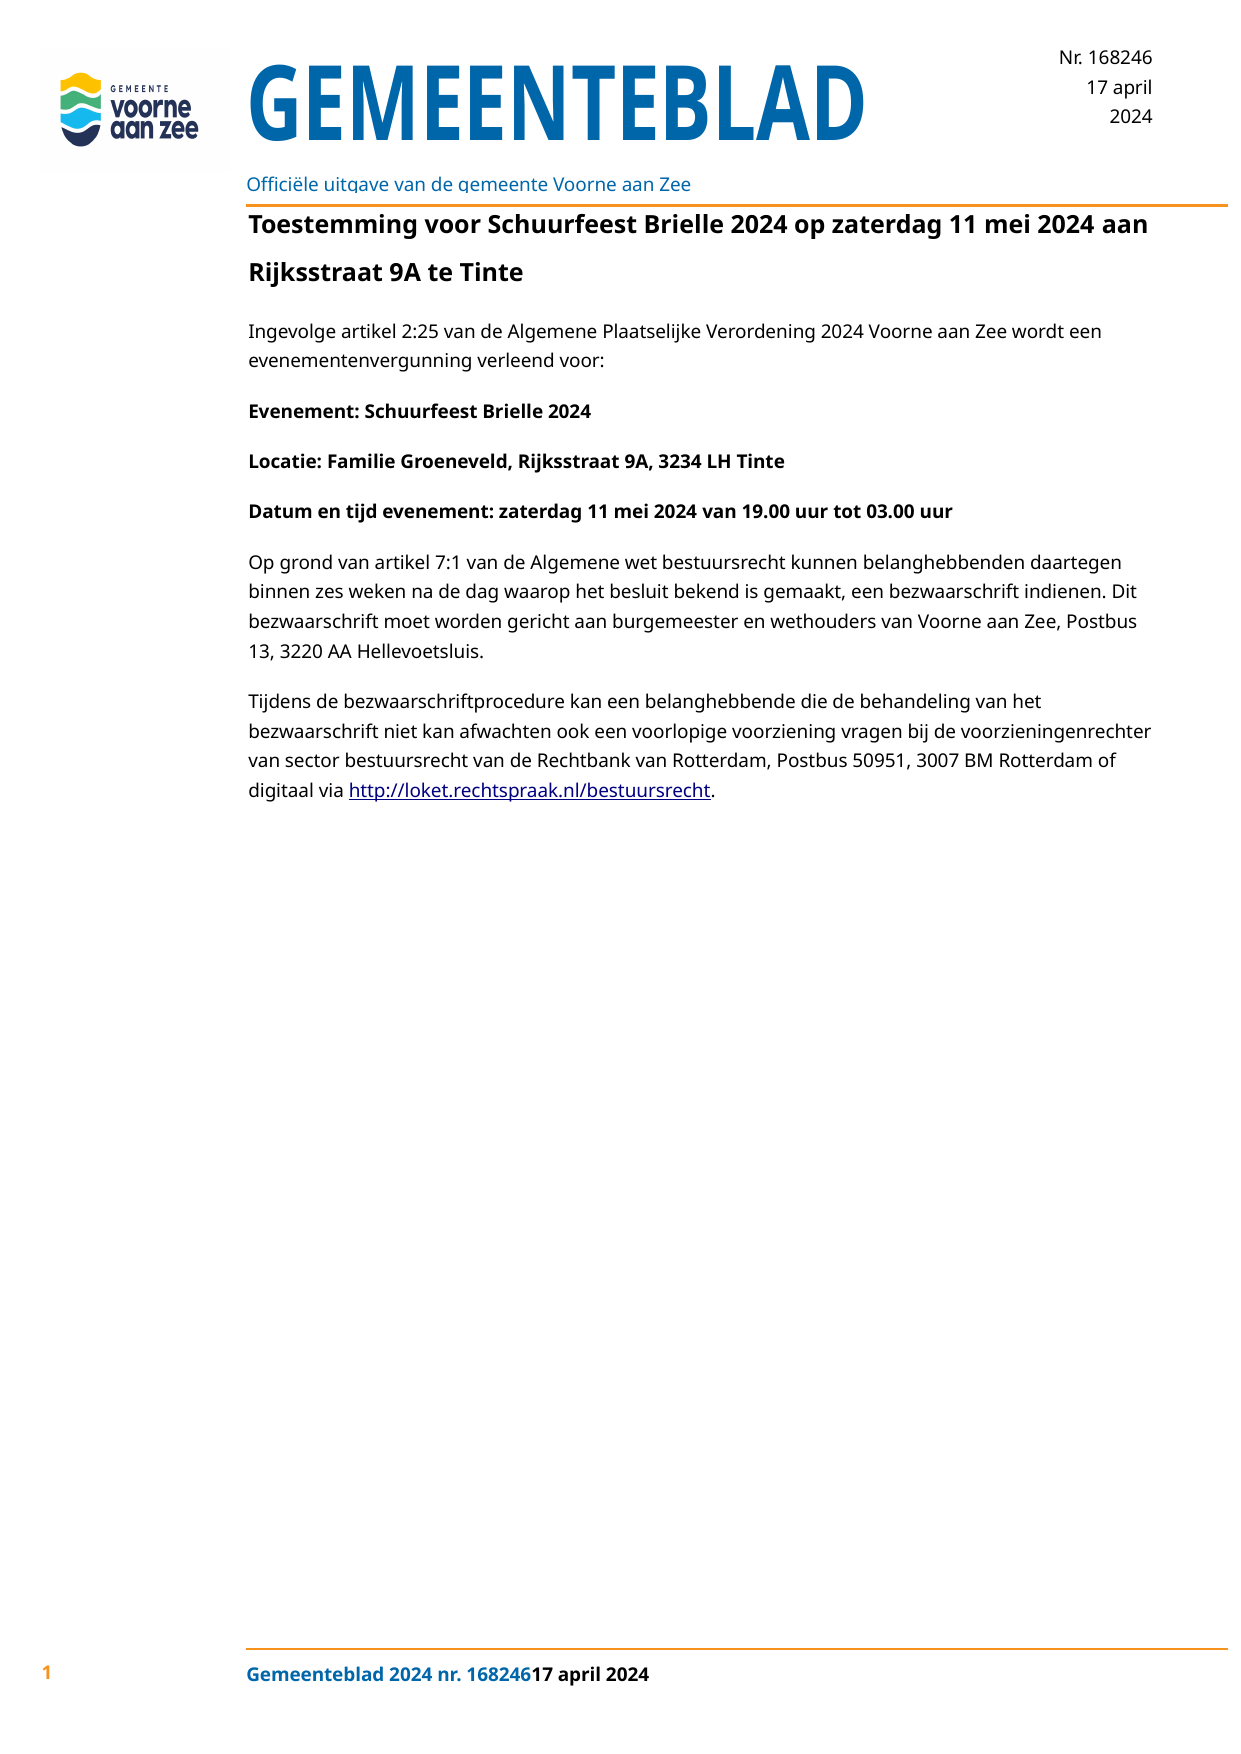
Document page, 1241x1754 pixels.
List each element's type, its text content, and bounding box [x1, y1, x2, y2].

text Evenement: Schuurfeest Brielle 2024 [248, 398, 1152, 424]
text Op grond van artikel 7:1 van de Algemene wet bestuursrecht kunnen belanghebbenden daartegen binnen zes weken na de dag waarop het besluit bekend is gemaakt, een bezwaarschrift indienen. Dit bezwaarschrift moet worden gericht aan burgemeester en wethouders van Voorne aan Zee, Postbus 13, 3220 AA Hellevoetsluis. [248, 549, 1152, 664]
text Tijdens de bezwaarschriftprocedure kan een belanghebbende die de behandeling van het bezwaarschrift niet kan afwachten ook een voorlopige voorziening vragen bij de voorzieningenrechter van sector bestuursrecht van de Rechtbank van Rotterdam, Postbus 50951, 3007 BM Rotterdam of digitaal via http://loket.rechtspraak.nl/bestuursrecht. [248, 688, 1152, 803]
text Ingevolge artikel 2:25 van de Algemene Plaatselijke Verordening 2024 Voorne aan Zee wordt een evenementenvergunning verleend voor: [248, 318, 1152, 373]
text Toestemming voor Schuurfeest Brielle 2024 op zaterdag 11 mei 2024 aan Rijksstraat 9A te Tinte [248, 207, 1152, 288]
picture [41, 47, 231, 172]
text Locatie: Familie Groeneveld, Rijksstraat 9A, 3234 LH Tinte [248, 448, 1152, 474]
text Datum en tijd evenement: zaterdag 11 mei 2024 van 19.00 uur tot 03.00 uur [248, 499, 1152, 524]
